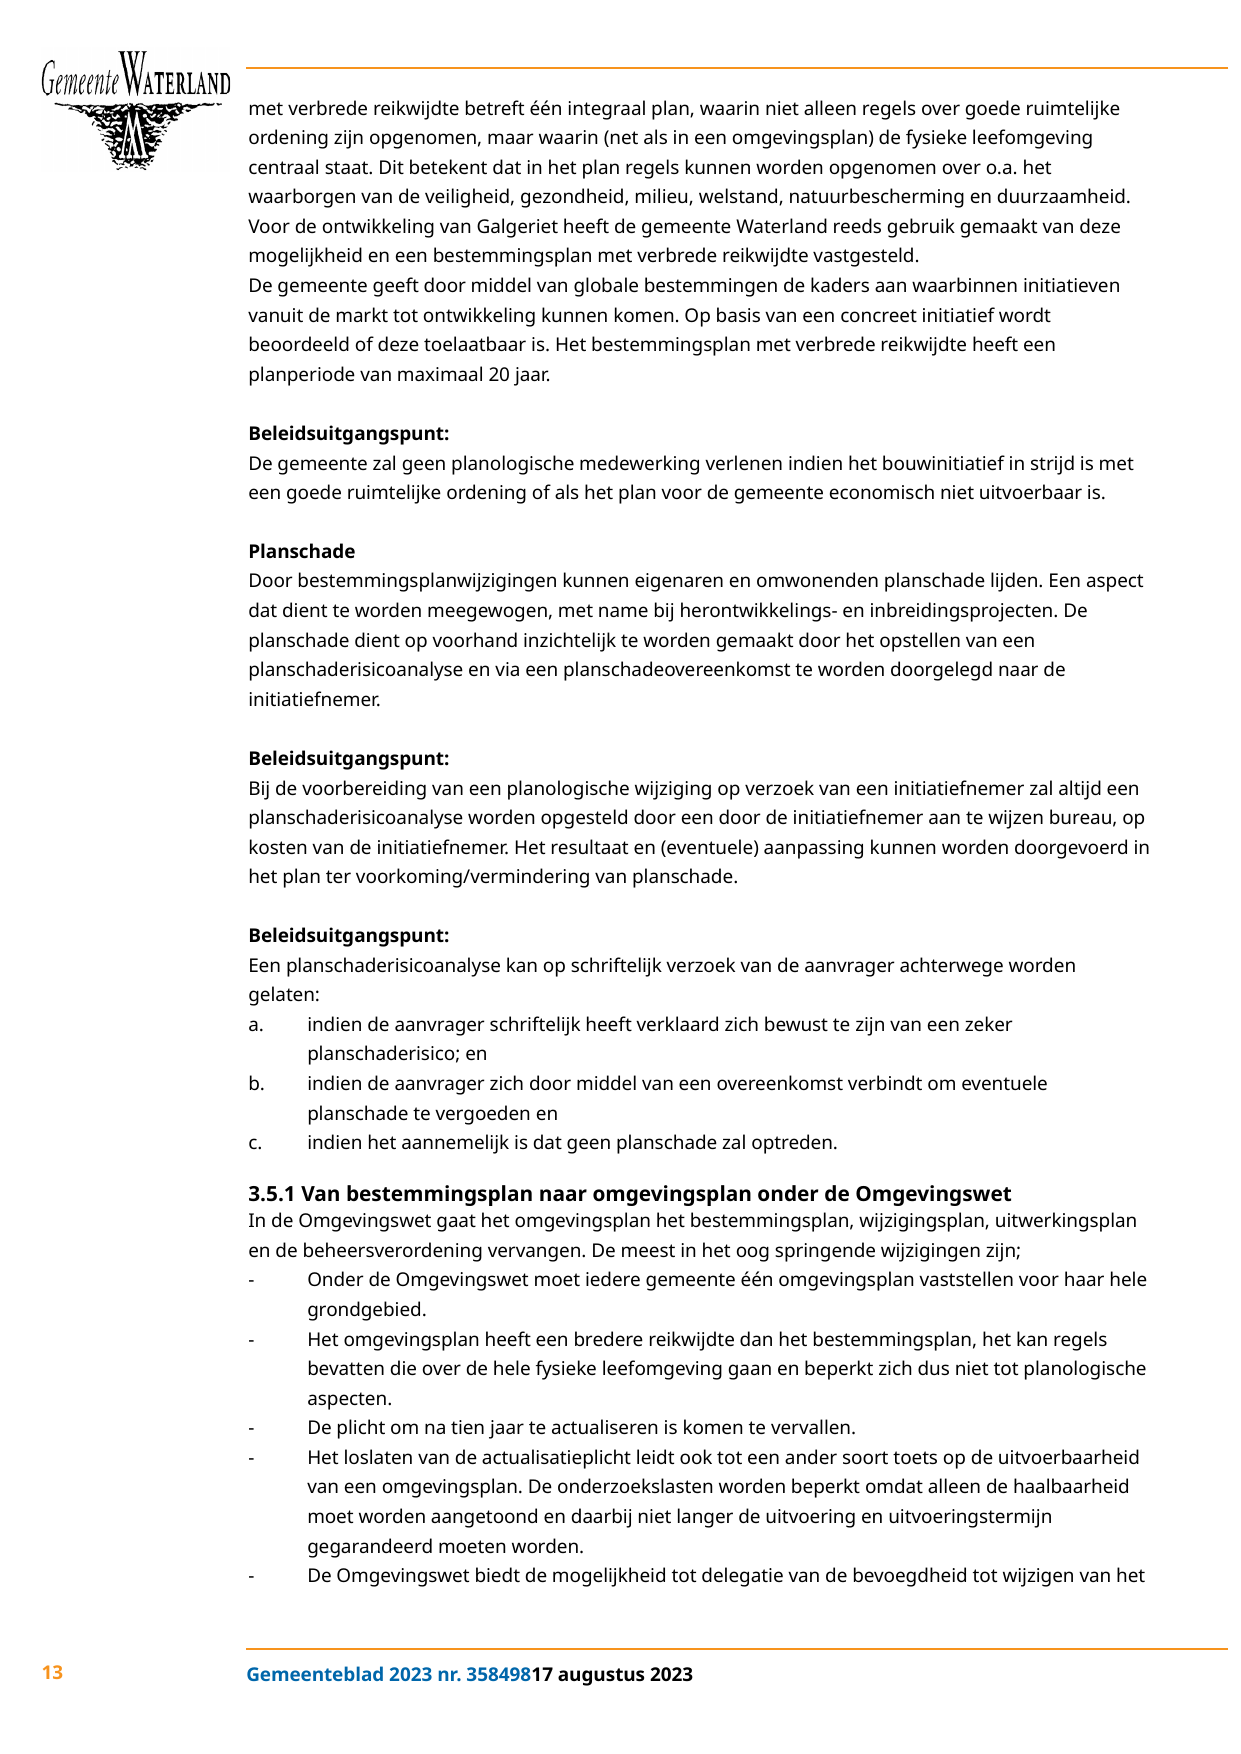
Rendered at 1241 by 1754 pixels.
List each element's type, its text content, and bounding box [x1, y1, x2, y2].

picture [41, 47, 231, 172]
text met verbrede reikwijdte betreft één integraal plan, waarin niet alleen regels over goede ruimtelijke ordening zijn opgenomen, maar waarin (net als in een omgevingsplan) de fysieke leefomgeving centraal staat. Dit betekent dat in het plan regels kunnen worden opgenomen over o.a. het waarborgen van de veiligheid, gezondheid, milieu, welstand, natuurbescherming en duurzaamheid. Voor de ontwikkeling van Galgeriet heeft de gemeente Waterland reeds gebruik gemaakt van deze mogelijkheid en een bestemmingsplan met verbrede reikwijdte vastgesteld. [248, 95, 1152, 268]
list De Omgevingswet biedt de mogelijkheid tot delegatie van de bevoegdheid tot wijzigen van het [248, 1562, 1152, 1588]
text In de Omgevingswet gaat het omgevingsplan het bestemmingsplan, wijzigingsplan, uitwerkingsplan en de beheersverordening vervangen. De meest in het oog springende wijzigingen zijn; [248, 1207, 1152, 1263]
table_header Beleidsuitgangspunt: Een planschaderisicoanalyse kan op schriftelijk verzoek van de aanvrager achterwege worden gelaten: indien de aanvrager schriftelijk heeft verklaard zich bewust te zijn van een zeker planschaderisico; en indien de aanvrager zich door middel van een overeenkomst verbindt om eventuele planschade te vergoeden en indien het aannemelijk is dat geen planschade zal optreden. [248, 922, 1152, 1155]
list Het loslaten van de actualisatieplicht leidt ook tot een ander soort toets op de uitvoerbaarheid van een omgevingsplan. De onderzoekslasten worden beperkt omdat alleen de haalbaarheid moet worden aangetoond en daarbij niet langer de uitvoering en uitvoeringstermijn gegarandeerd moeten worden. [248, 1444, 1152, 1559]
table_header Beleidsuitgangspunt: Bij de voorbereiding van een planologische wijziging op verzoek van een initiatiefnemer zal altijd een planschaderisicoanalyse worden opgesteld door een door de initiatiefnemer aan te wijzen bureau, op kosten van de initiatiefnemer. Het resultaat en (eventuele) aanpassing kunnen worden doorgevoerd in het plan ter voorkoming/vermindering van planschade. [248, 745, 1152, 889]
list De plicht om na tien jaar te actualiseren is komen te vervallen. [248, 1414, 1152, 1440]
text 3.5.1 Van bestemmingsplan naar omgevingsplan onder de Omgevingswet [248, 1179, 1152, 1207]
table_header Beleidsuitgangspunt: De gemeente zal geen planologische medewerking verlenen indien het bouwinitiatief in strijd is met een goede ruimtelijke ordening of als het plan voor de gemeente economisch niet uitvoerbaar is. [248, 420, 1152, 505]
list Het omgevingsplan heeft een bredere reikwijdte dan het bestemmingsplan, het kan regels bevatten die over de hele fysieke leefomgeving gaan en beperkt zich dus niet tot planologische aspecten. [248, 1326, 1152, 1411]
text Door bestemmingsplanwijzigingen kunnen eigenaren en omwonenden planschade lijden. Een aspect dat dient te worden meegewogen, met name bij herontwikkelings- en inbreidingsprojecten. De planschade dient op voorhand inzichtelijk te worden gemaakt door het opstellen van een planschaderisicoanalyse en via een planschadeovereenkomst te worden doorgelegd naar de initiatiefnemer. [248, 568, 1152, 712]
text De gemeente geeft door middel van globale bestemmingen de kaders aan waarbinnen initiatieven vanuit de markt tot ontwikkeling kunnen komen. Op basis van een concreet initiatief wordt beoordeeld of deze toelaatbaar is. Het bestemmingsplan met verbrede reikwijdte heeft een planperiode van maximaal 20 jaar. [248, 272, 1152, 387]
text Planschade [248, 538, 1152, 564]
list Onder de Omgevingswet moet iedere gemeente één omgevingsplan vaststellen voor haar hele grondgebied. [248, 1267, 1152, 1322]
